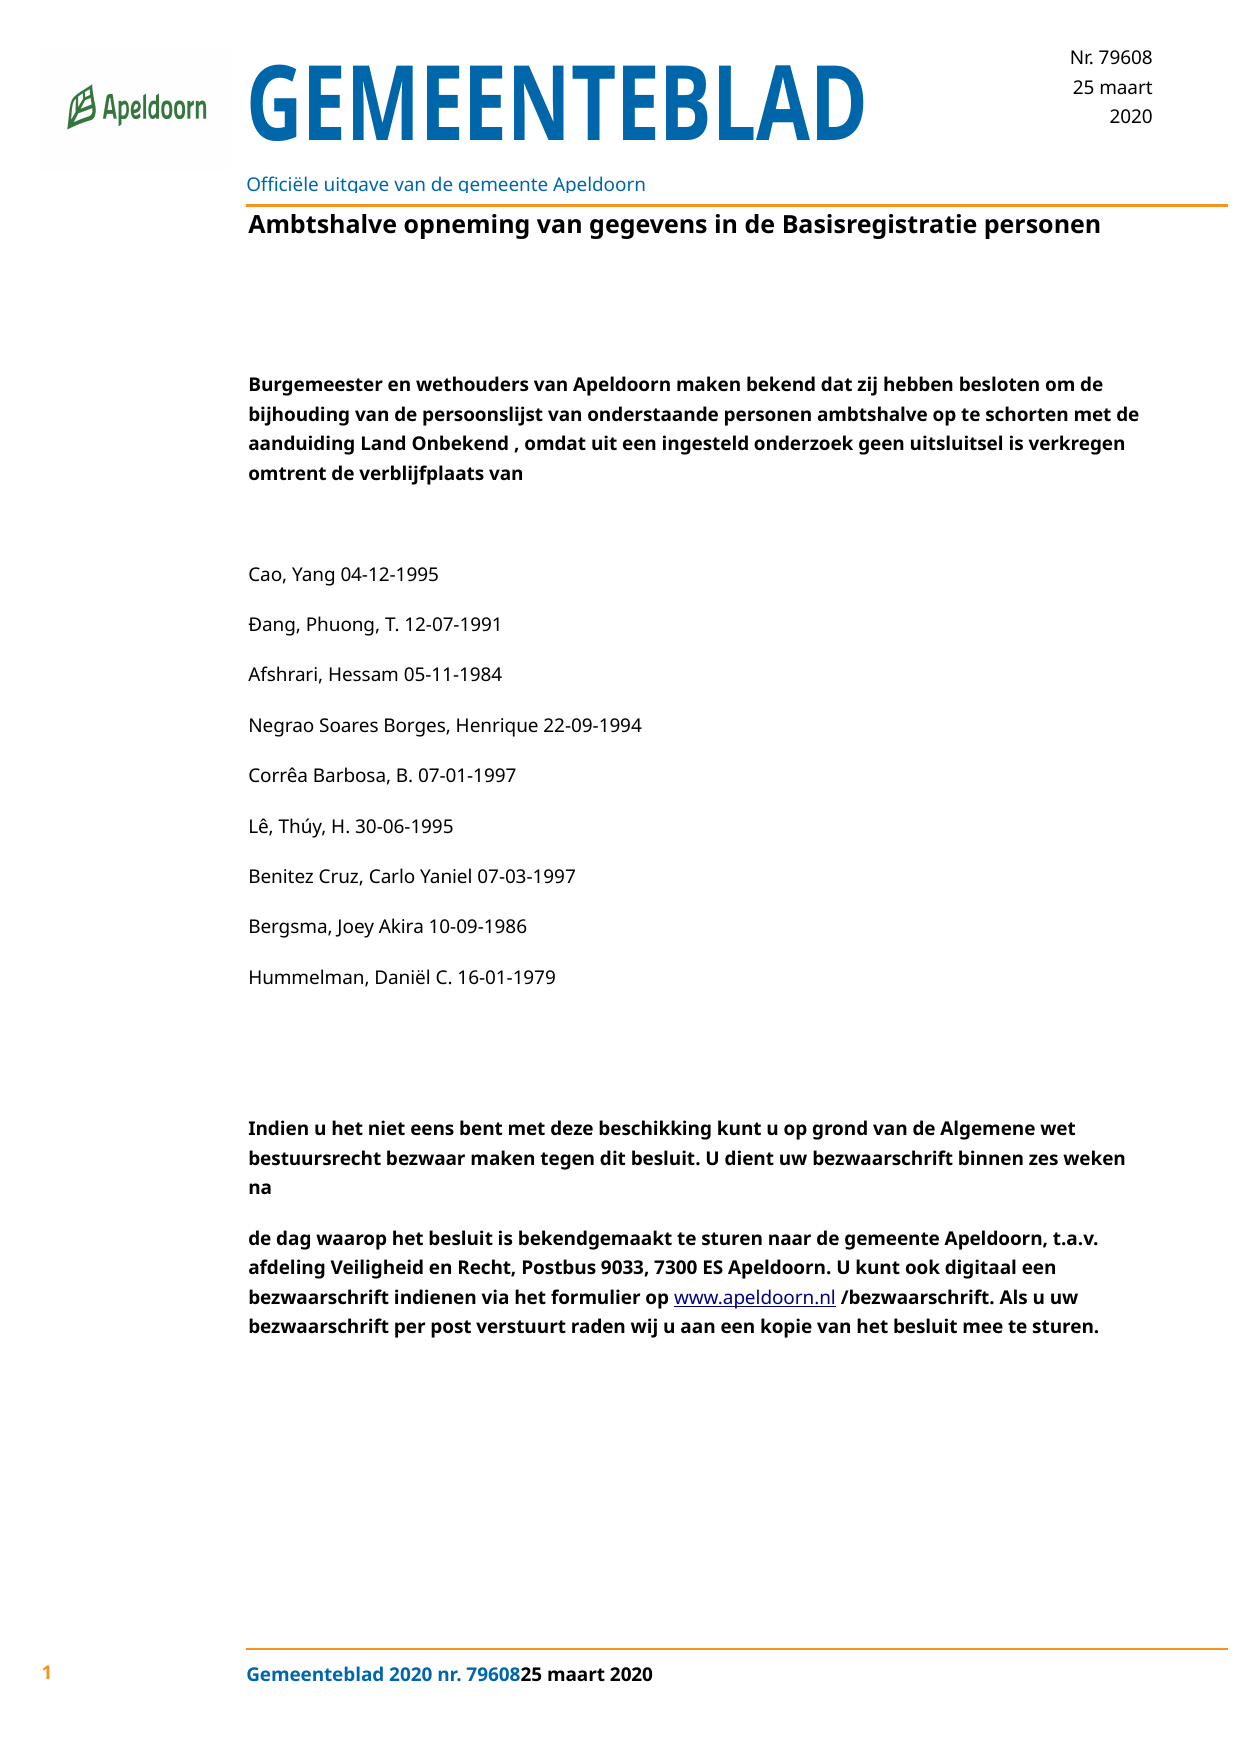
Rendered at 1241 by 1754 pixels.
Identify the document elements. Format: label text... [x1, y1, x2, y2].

text Lê, Thúy, H. 30-06-1995 [248, 813, 1152, 838]
text Hummelman, Daniël C. 16-01-1979 [248, 964, 1152, 990]
text Đang, Phuong, T. 12-07-1991 [248, 611, 1152, 637]
text Indien u het niet eens bent met deze beschikking kunt u op grond van de Algemene wet bestuursrecht bezwaar maken tegen dit besluit. U dient uw bezwaarschrift binnen zes weken na [248, 1115, 1152, 1200]
text Benitez Cruz, Carlo Yaniel 07-03-1997 [248, 863, 1152, 889]
text Cao, Yang 04-12-1995 [248, 561, 1152, 586]
text Bergsma, Joey Akira 10-09-1986 [248, 914, 1152, 939]
text Corrêa Barbosa, B. 07-01-1997 [248, 762, 1152, 788]
picture [41, 47, 231, 172]
text Negrao Soares Borges, Henrique 22-09-1994 [248, 712, 1152, 738]
text Ambtshalve opneming van gegevens in de Basisregistratie personen [248, 207, 1152, 241]
text Burgemeester en wethouders van Apeldoorn maken bekend dat zij hebben besloten om de bijhouding van de persoonslijst van onderstaande personen ambtshalve op te schorten met de aanduiding Land Onbekend , omdat uit een ingesteld onderzoek geen uitsluitsel is verkregen omtrent de verblijfplaats van [248, 371, 1152, 486]
text de dag waarop het besluit is bekendgemaakt te sturen naar de gemeente Apeldoorn, t.a.v. afdeling Veiligheid en Recht, Postbus 9033, 7300 ES Apeldoorn. U kunt ook digitaal een bezwaarschrift indienen via het formulier op www.apeldoorn.nl /bezwaarschrift. Als u uw bezwaarschrift per post verstuurt raden wij u aan een kopie van het besluit mee te sturen. [248, 1225, 1152, 1339]
text Afshrari, Hessam 05-11-1984 [248, 662, 1152, 687]
